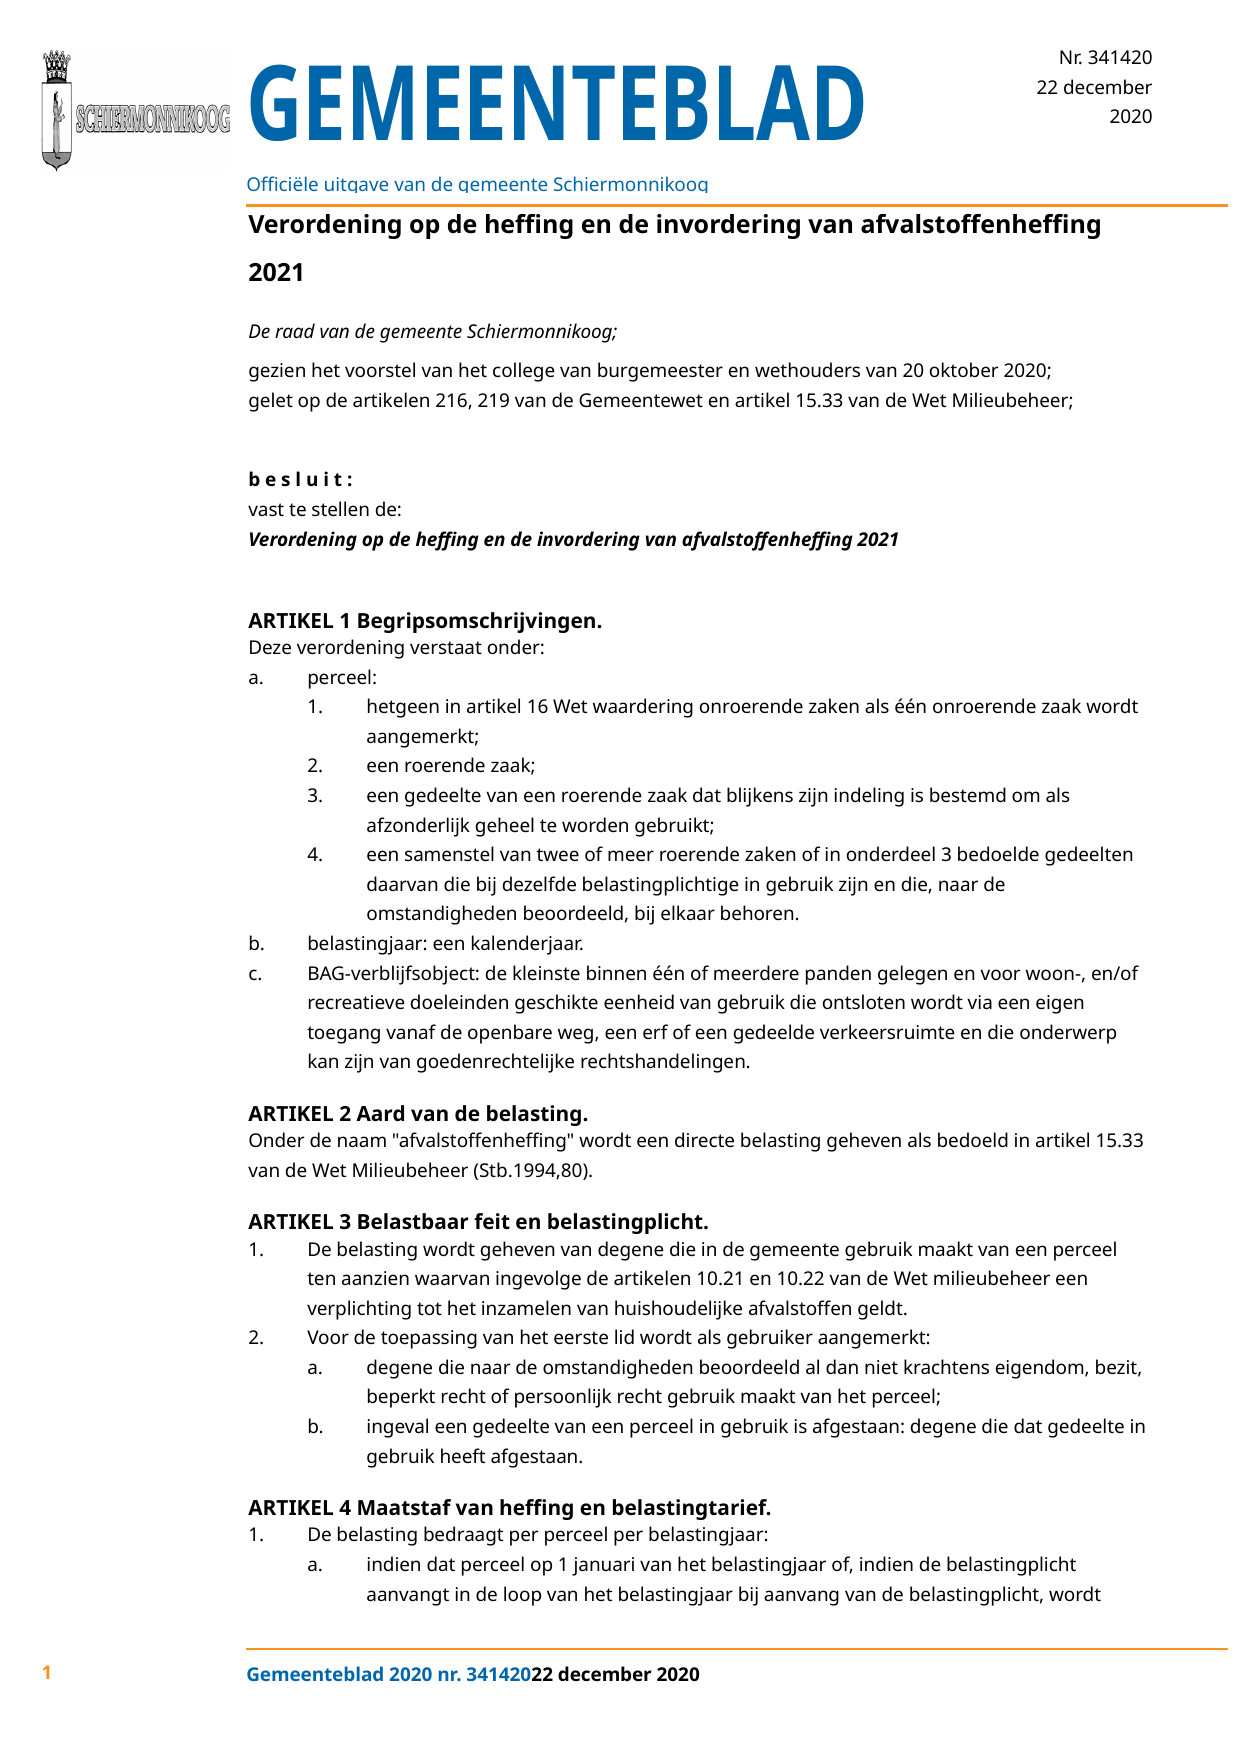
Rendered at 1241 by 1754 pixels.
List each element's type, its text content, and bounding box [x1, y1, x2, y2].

list een roerende zaak; [307, 753, 1152, 778]
text gelet op de artikelen 216, 219 van de Gemeentewet en artikel 15.33 van de Wet Milieubeheer; [248, 387, 1152, 412]
text De raad van de gemeente Schiermonnikoog; [248, 318, 1152, 344]
list Voor de toepassing van het eerste lid wordt als gebruiker aangemerkt: [248, 1324, 1152, 1350]
list hetgeen in artikel 16 Wet waardering onroerende zaken als één onroerende zaak wordt aangemerkt; [307, 693, 1152, 749]
list degene die naar de omstandigheden beoordeeld al dan niet krachtens eigendom, bezit, beperkt recht of persoonlijk recht gebruik maakt van het perceel; [307, 1354, 1152, 1409]
text ARTIKEL 3 Belastbaar feit en belastingplicht. [248, 1207, 1152, 1236]
list De belasting wordt geheven van degene die in de gemeente gebruik maakt van een perceel ten aanzien waarvan ingevolge de artikelen 10.21 en 10.22 van de Wet milieubeheer een verplichting tot het inzamelen van huishoudelijke afvalstoffen geldt. [248, 1236, 1152, 1321]
text Verordening op de heffing en de invordering van afvalstoffenheffing 2021 [248, 526, 1152, 552]
list BAG-verblijfsobject: de kleinste binnen één of meerdere panden gelegen en voor woon-, en/of recreatieve doeleinden geschikte eenheid van gebruik die ontsloten wordt via een eigen toegang vanaf de openbare weg, een erf of een gedeelde verkeersruimte en die onderwerp kan zijn van goedenrechtelijke rechtshandelingen. [248, 960, 1152, 1074]
picture [41, 47, 231, 172]
list perceel: [248, 664, 1152, 689]
list een samenstel van twee of meer roerende zaken of in onderdeel 3 bedoelde gedeelten daarvan die bij dezelfde belastingplichtige in gebruik zijn en die, naar de omstandigheden beoordeeld, bij elkaar behoren. [307, 841, 1152, 926]
text Verordening op de heffing en de invordering van afvalstoffenheffing 2021 [248, 207, 1152, 288]
text Deze verordening verstaat onder: [248, 634, 1152, 660]
text ARTIKEL 2 Aard van de belasting. [248, 1099, 1152, 1127]
text b e s l u i t : [248, 467, 1152, 492]
text gezien het voorstel van het college van burgemeester en wethouders van 20 oktober 2020; [248, 357, 1152, 383]
text vast te stellen de: [248, 496, 1152, 522]
list ingeval een gedeelte van een perceel in gebruik is afgestaan: degene die dat gedeelte in gebruik heeft afgestaan. [307, 1413, 1152, 1468]
text ARTIKEL 1 Begripsomschrijvingen. [248, 606, 1152, 634]
list De belasting bedraagt per perceel per belastingjaar: [248, 1522, 1152, 1547]
list belastingjaar: een kalenderjaar. [248, 930, 1152, 956]
list indien dat perceel op 1 januari van het belastingjaar of, indien de belastingplicht aanvangt in de loop van het belastingjaar bij aanvang van de belastingplicht, wordt [307, 1551, 1152, 1607]
text Onder de naam "afvalstoffenheffing" wordt een directe belasting geheven als bedoeld in artikel 15.33 van de Wet Milieubeheer (Stb.1994,80). [248, 1127, 1152, 1183]
text ARTIKEL 4 Maatstaf van heffing en belastingtarief. [248, 1493, 1152, 1522]
list een gedeelte van een roerende zaak dat blijkens zijn indeling is bestemd om als afzonderlijk geheel te worden gebruikt; [307, 782, 1152, 837]
